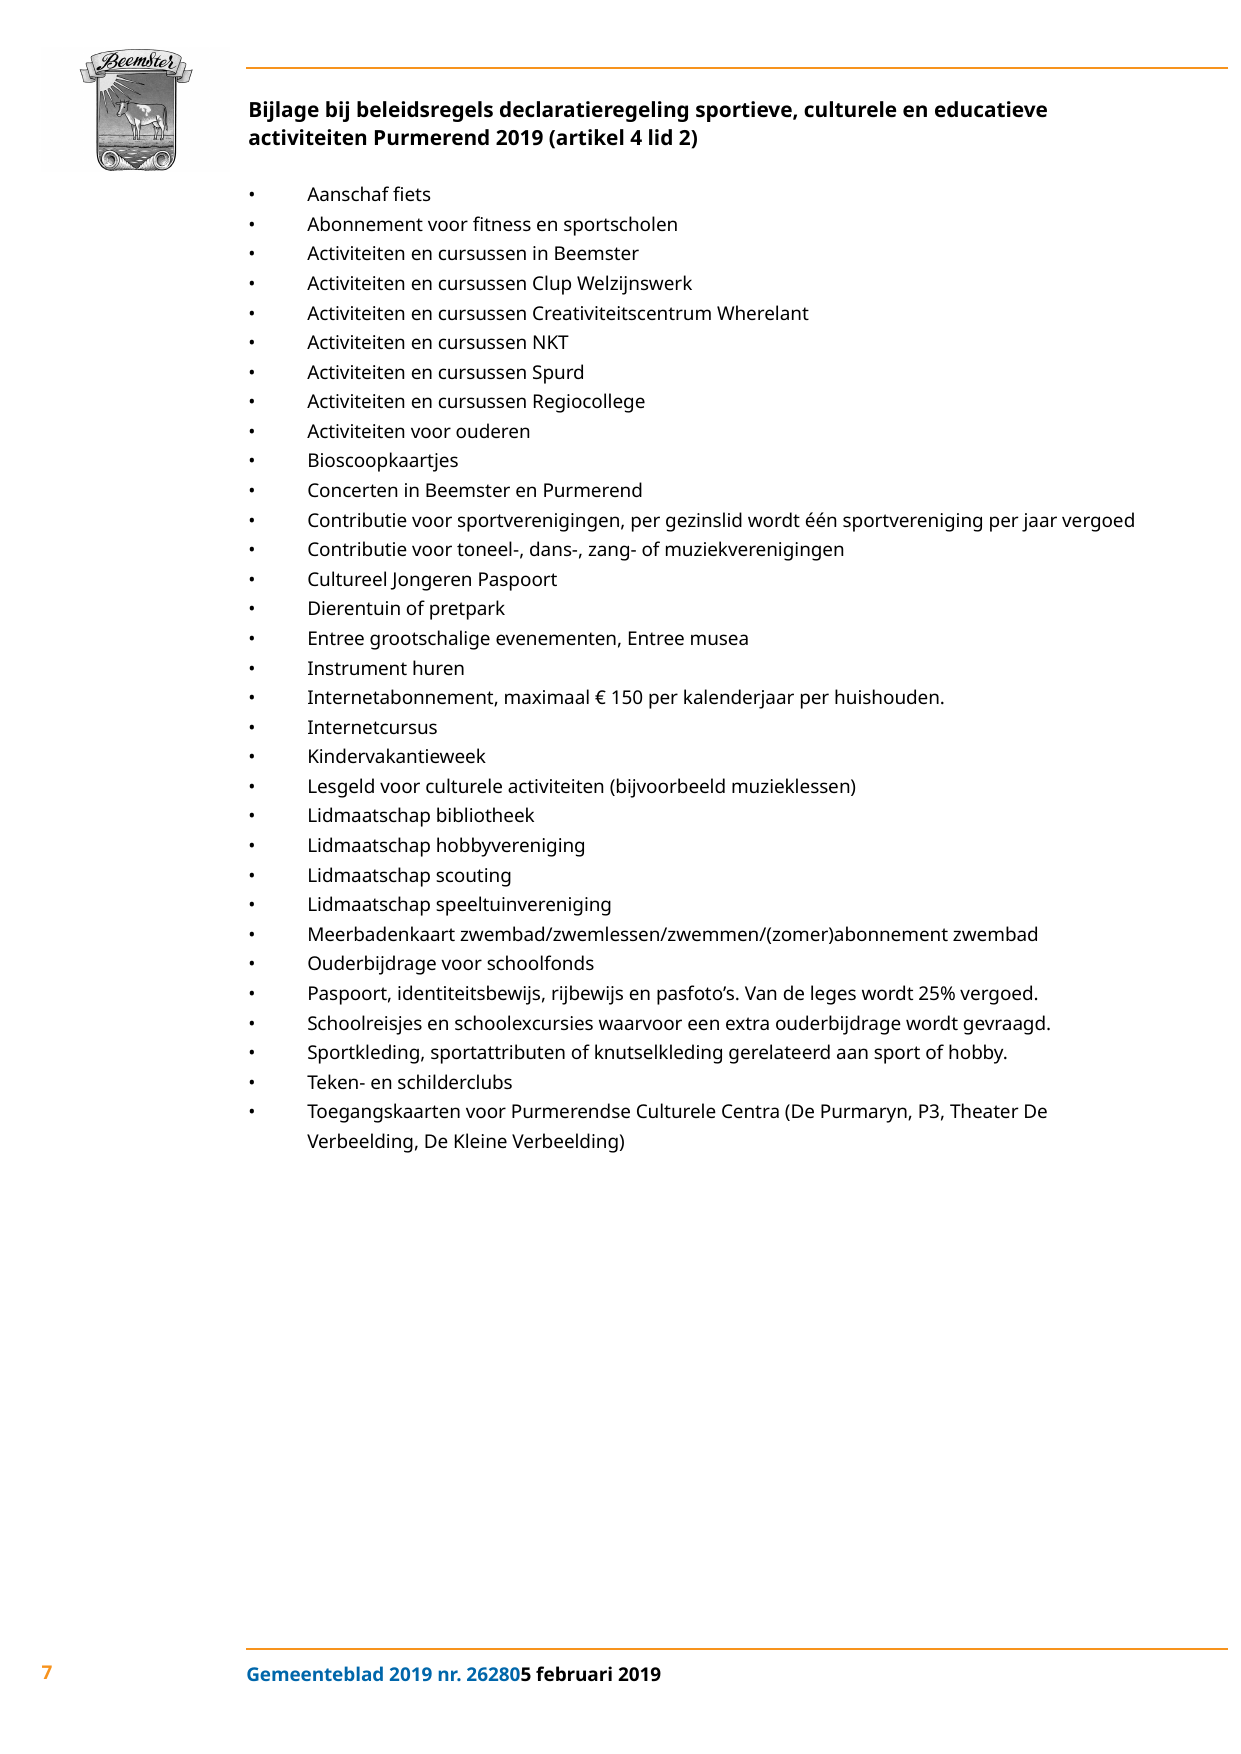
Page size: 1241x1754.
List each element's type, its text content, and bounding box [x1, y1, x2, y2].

list Entree grootschalige evenementen, Entree musea [248, 625, 1152, 651]
list Teken- en schilderclubs [248, 1069, 1152, 1094]
list Kindervakantieweek [248, 743, 1152, 769]
list Activiteiten en cursussen Clup Welzijnswerk [248, 270, 1152, 296]
text Bijlage bij beleidsregels declaratieregeling sportieve, culturele en educatieve activiteiten Purmerend 2019 (artikel 4 lid 2) [248, 95, 1152, 152]
list Internetcursus [248, 714, 1152, 739]
list Lidmaatschap speeltuinvereniging [248, 891, 1152, 917]
list Cultureel Jongeren Paspoort [248, 566, 1152, 592]
list Paspoort, identiteitsbewijs, rijbewijs en pasfoto’s. Van de leges wordt 25% vergoed. [248, 980, 1152, 1006]
list Toegangskaarten voor Purmerendse Culturele Centra (De Purmaryn, P3, Theater De Verbeelding, De Kleine Verbeelding) [248, 1098, 1152, 1154]
list Activiteiten en cursussen in Beemster [248, 241, 1152, 266]
list Sportkleding, sportattributen of knutselkleding gerelateerd aan sport of hobby. [248, 1039, 1152, 1065]
list Lidmaatschap hobbyvereniging [248, 832, 1152, 858]
list Contributie voor toneel-, dans-, zang- of muziekverenigingen [248, 536, 1152, 562]
list Dierentuin of pretpark [248, 596, 1152, 621]
list Aanschaf fiets [248, 181, 1152, 207]
list Lesgeld voor culturele activiteiten (bijvoorbeeld muzieklessen) [248, 773, 1152, 799]
list Ouderbijdrage voor schoolfonds [248, 951, 1152, 976]
list Schoolreisjes en schoolexcursies waarvoor een extra ouderbijdrage wordt gevraagd. [248, 1010, 1152, 1035]
list Meerbadenkaart zwembad/zwemlessen/zwemmen/(zomer)abonnement zwembad [248, 921, 1152, 947]
picture [41, 47, 231, 172]
list Activiteiten en cursussen Regiocollege [248, 388, 1152, 414]
list Concerten in Beemster en Purmerend [248, 477, 1152, 503]
list Bioscoopkaartjes [248, 448, 1152, 473]
list Instrument huren [248, 655, 1152, 680]
list Lidmaatschap scouting [248, 862, 1152, 887]
list Activiteiten en cursussen Spurd [248, 359, 1152, 384]
list Abonnement voor fitness en sportscholen [248, 211, 1152, 237]
list Lidmaatschap bibliotheek [248, 803, 1152, 828]
list Activiteiten en cursussen Creativiteitscentrum Wherelant [248, 300, 1152, 325]
list Activiteiten voor ouderen [248, 418, 1152, 444]
list Activiteiten en cursussen NKT [248, 329, 1152, 355]
list Contributie voor sportverenigingen, per gezinslid wordt één sportvereniging per jaar vergoed [248, 507, 1152, 532]
list Internetabonnement, maximaal € 150 per kalenderjaar per huishouden. [248, 684, 1152, 710]
